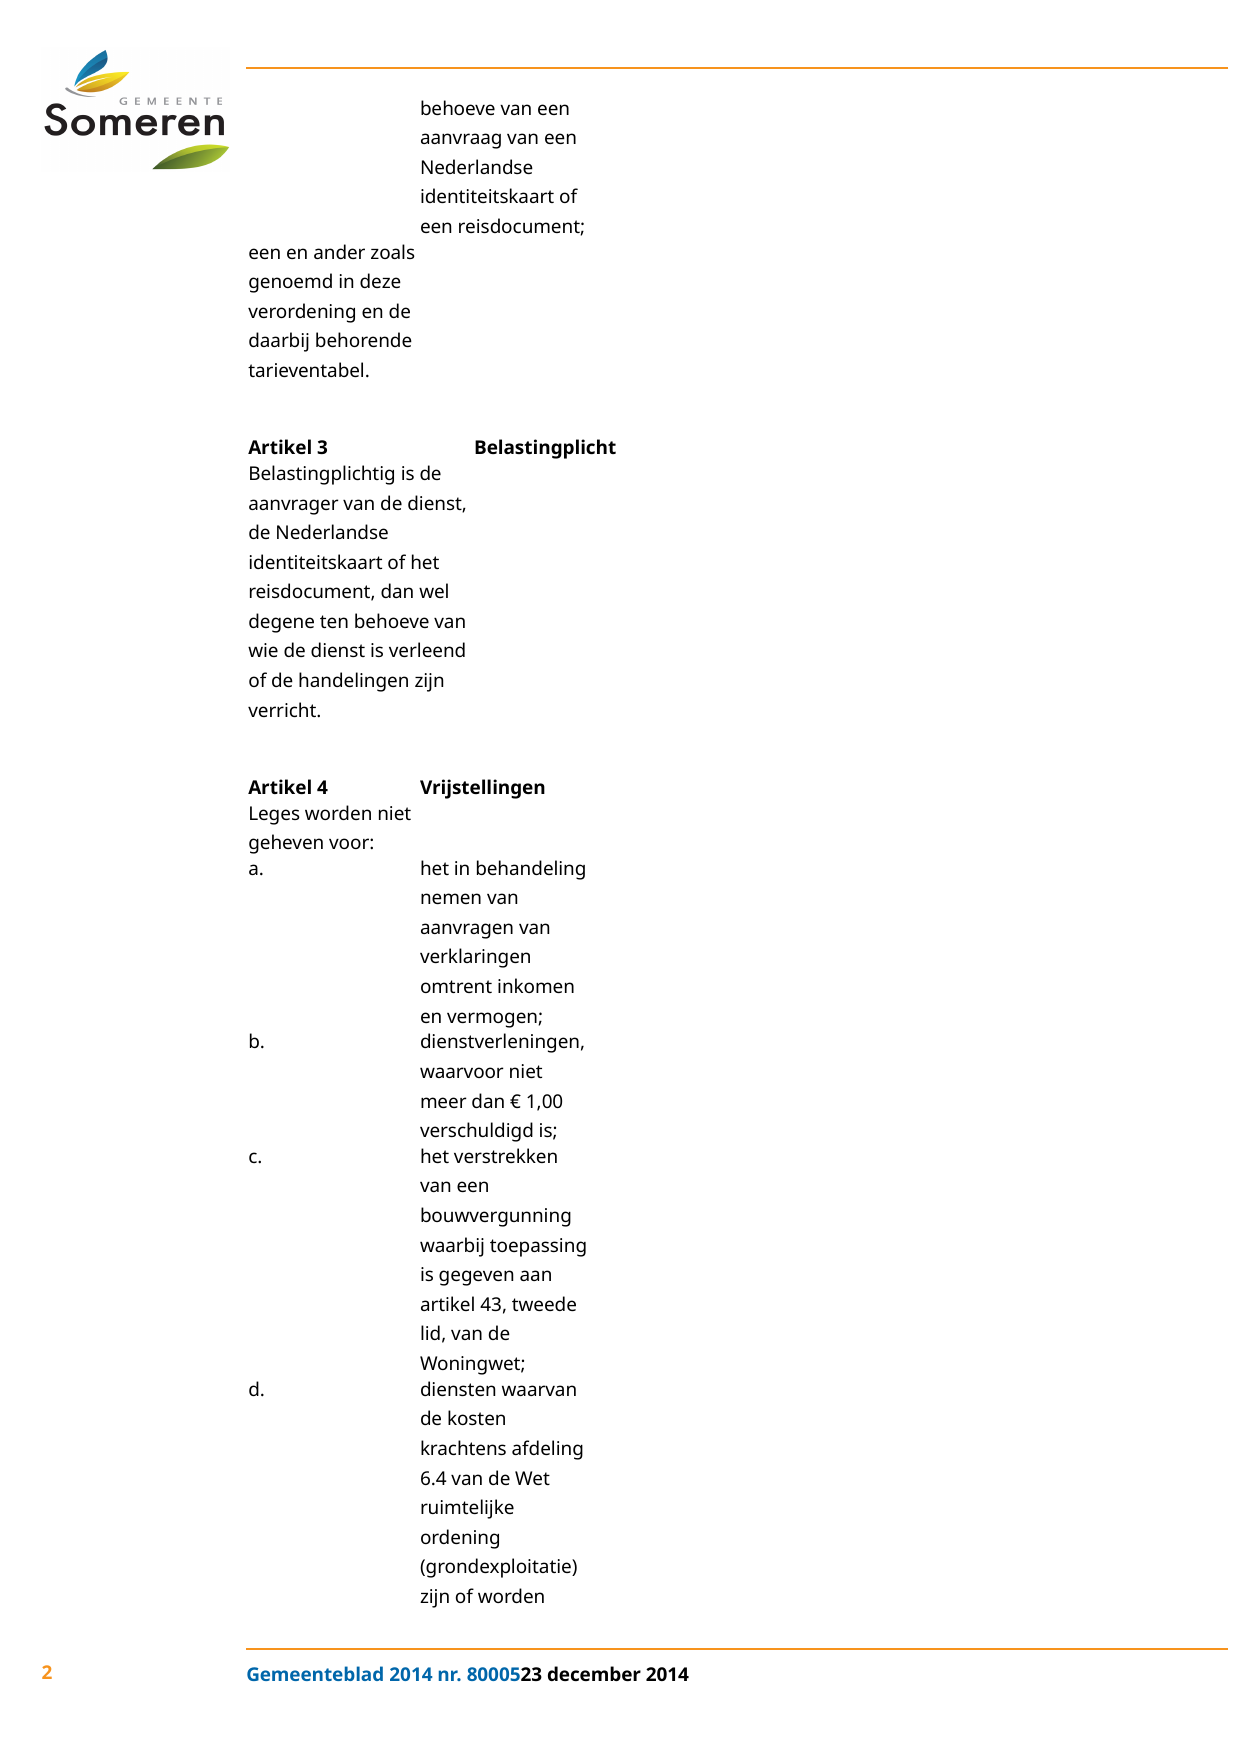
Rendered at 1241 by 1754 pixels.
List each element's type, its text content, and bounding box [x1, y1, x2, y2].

table_cell het in behandeling nemen van aanvragen van verklaringen omtrent inkomen en vermogen; [420, 855, 591, 1029]
table_cell diensten waarvan de kosten krachtens afdeling 6.4 van de Wet ruimtelijke ordening (grondexploitatie) zijn of worden [420, 1376, 591, 1609]
table_cell [248, 95, 420, 239]
table_header Vrijstellingen [420, 774, 591, 800]
table_cell Leges worden niet geheven voor: [248, 800, 420, 855]
table_cell een en ander zoals genoemd in deze verordening en de daarbij behorende tarieventabel. [248, 239, 420, 383]
table_header Belastingplicht [474, 434, 1152, 460]
table_cell a. [248, 855, 420, 1029]
table_cell Belastingplichtig is de aanvrager van de dienst, de Nederlandse identiteitskaart of het reisdocument, dan wel degene ten behoeve van wie de dienst is verleend of de handelingen zijn verricht. [248, 460, 474, 722]
table_cell het verstrekken van een bouwvergunning waarbij toepassing is gegeven aan artikel 43, tweede lid, van de Woningwet; [420, 1143, 591, 1376]
table_cell c. [248, 1143, 420, 1376]
table_header Artikel 3 [248, 434, 474, 460]
picture [41, 47, 231, 172]
table_header Artikel 4 [248, 774, 420, 800]
table_cell d. [248, 1376, 420, 1609]
table_cell b. [248, 1029, 420, 1143]
table_cell dienstverleningen, waarvoor niet meer dan € 1,00 verschuldigd is; [420, 1029, 591, 1143]
table_cell behoeve van een aanvraag van een Nederlandse identiteitskaart of een reisdocument; [420, 95, 591, 239]
